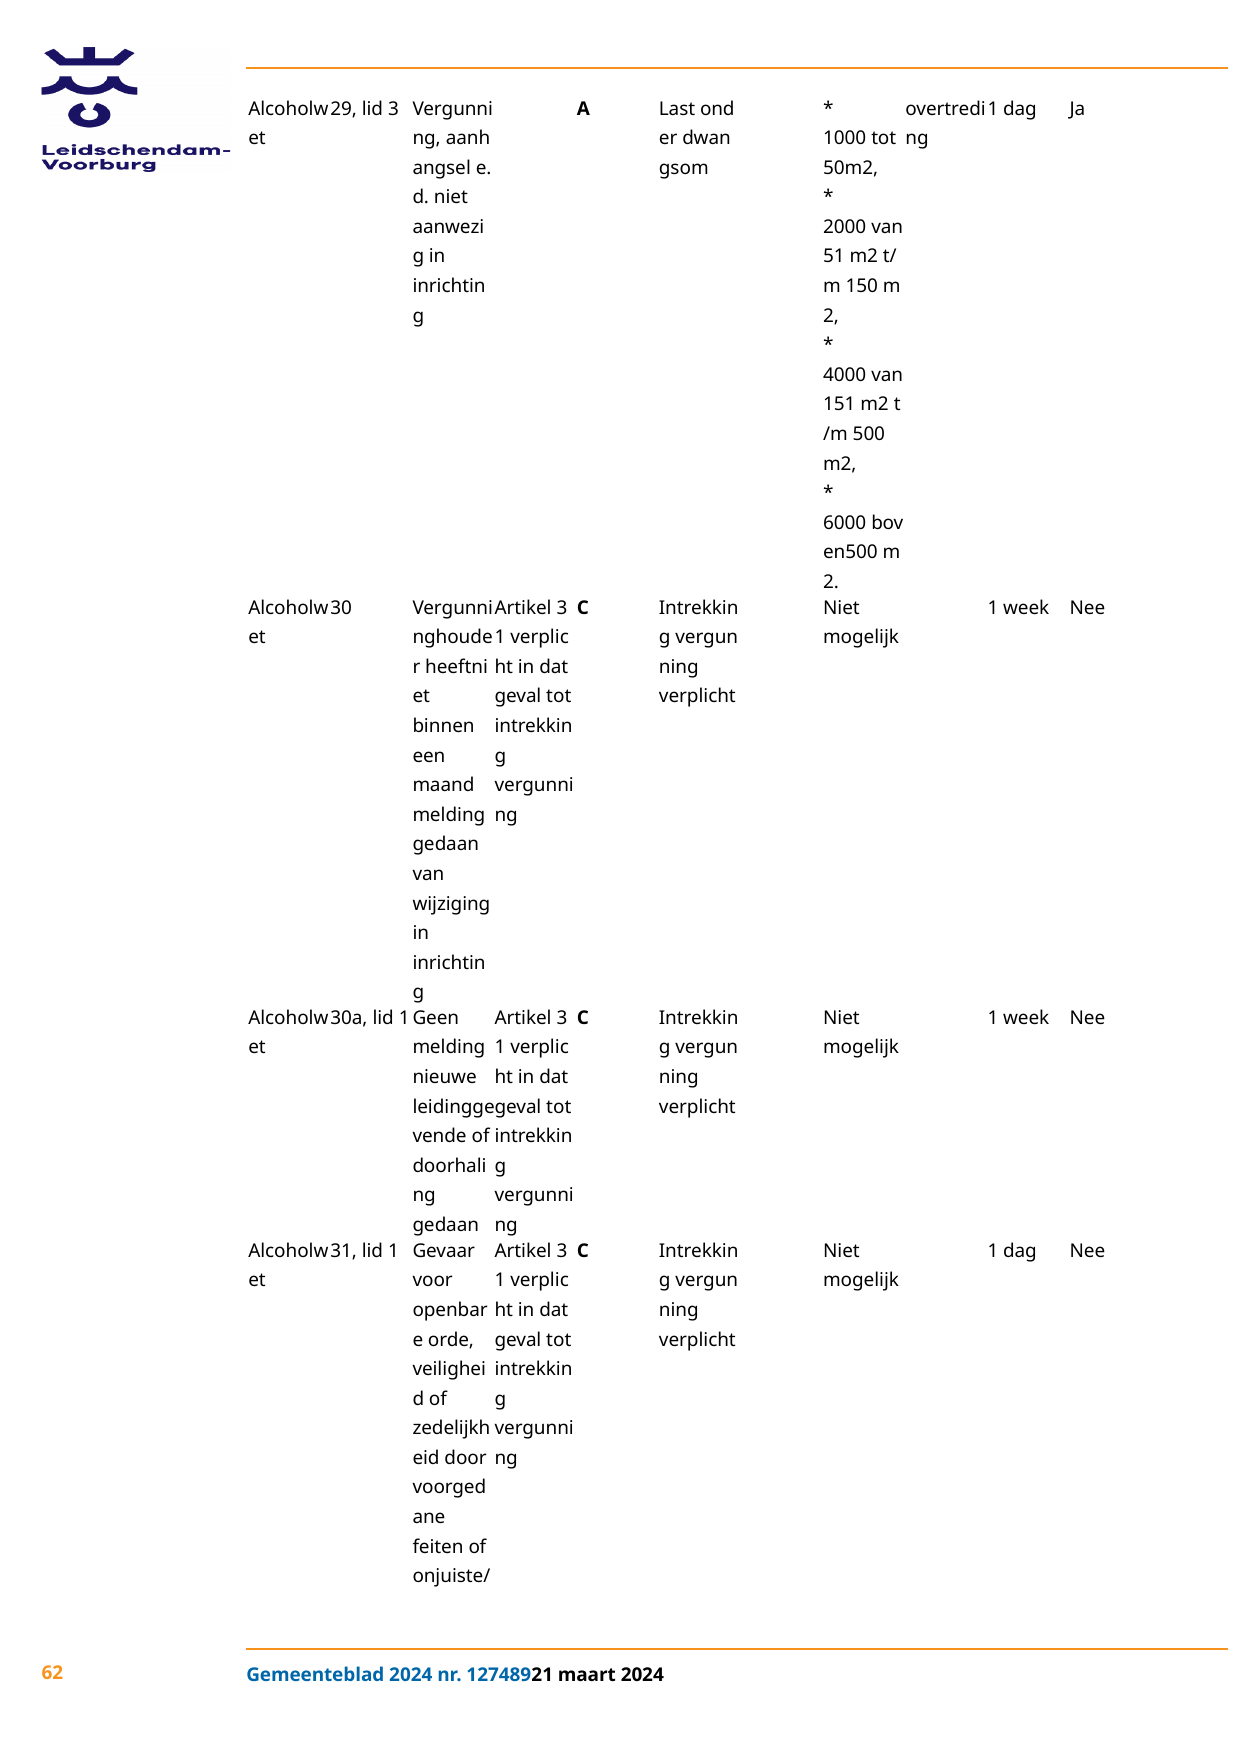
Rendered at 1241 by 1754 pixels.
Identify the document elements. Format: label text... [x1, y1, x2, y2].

table_cell 1 week [987, 1004, 1069, 1237]
table_cell Last onder dwangsom [659, 95, 741, 594]
table_cell Vergunninghouder heeftniet binnen een maand melding gedaan van wijziging in inrichting [412, 594, 494, 1004]
table_cell 1 dag [987, 95, 1069, 594]
table_cell 30a, lid 1 [330, 1004, 412, 1237]
table_cell Intrekking vergunning verplicht [659, 594, 741, 1004]
table_cell [905, 1237, 987, 1588]
table_cell overtreding [905, 95, 987, 594]
table_cell Nee [1069, 1237, 1152, 1588]
table_cell C [577, 594, 659, 1004]
table_cell Intrekking vergunning verplicht [659, 1004, 741, 1237]
table_cell 1 week [987, 594, 1069, 1004]
table_cell Geen melding nieuwe leidinggevende of doorhaling gedaan [412, 1004, 494, 1237]
table_cell [741, 1004, 823, 1237]
table_cell Artikel 31 verplicht in dat geval tot intrekking vergunning [494, 594, 577, 1004]
table_cell Artikel 31 verplicht in dat geval tot intrekking vergunning [494, 1237, 577, 1588]
table_cell A [577, 95, 659, 594]
table_cell Artikel 31 verplicht in dat geval tot intrekking vergunning [494, 1004, 577, 1237]
table_cell Niet mogelijk [823, 1237, 905, 1588]
table_cell [494, 95, 577, 594]
table_cell C [577, 1237, 659, 1588]
table_cell [741, 95, 823, 594]
table_cell C [577, 1004, 659, 1237]
table_cell 30 [330, 594, 412, 1004]
table_cell Ja [1069, 95, 1152, 594]
table_cell Nee [1069, 594, 1152, 1004]
picture [41, 47, 231, 172]
table_cell Alcoholwet [248, 95, 330, 594]
table_cell [905, 1004, 987, 1237]
table_cell [741, 1237, 823, 1588]
table_cell 29, lid 3 [330, 95, 412, 594]
table_cell Vergunning, aanhangsel e.d. niet aanwezig in inrichting [412, 95, 494, 594]
table_cell [741, 594, 823, 1004]
table_cell Alcoholwet [248, 1004, 330, 1237]
table_cell Niet mogelijk [823, 1004, 905, 1237]
table_cell Gevaar voor openbare orde, veiligheid of zedelijkheid door voorgedane feiten of onjuiste/ [412, 1237, 494, 1588]
table_cell Intrekking vergunning verplicht [659, 1237, 741, 1588]
table_cell Alcoholwet [248, 594, 330, 1004]
table_cell Alcoholwet [248, 1237, 330, 1588]
table_cell [905, 594, 987, 1004]
table_cell Nee [1069, 1004, 1152, 1237]
table_cell * 1000 tot 50m2, * 2000 van 51 m2 t/m 150 m2, * 4000 van 151 m2 t/m 500 m2, * 6000 boven500 m2. [823, 95, 905, 594]
table_cell Niet mogelijk [823, 594, 905, 1004]
table_cell 1 dag [987, 1237, 1069, 1588]
table_cell 31, lid 1 [330, 1237, 412, 1588]
